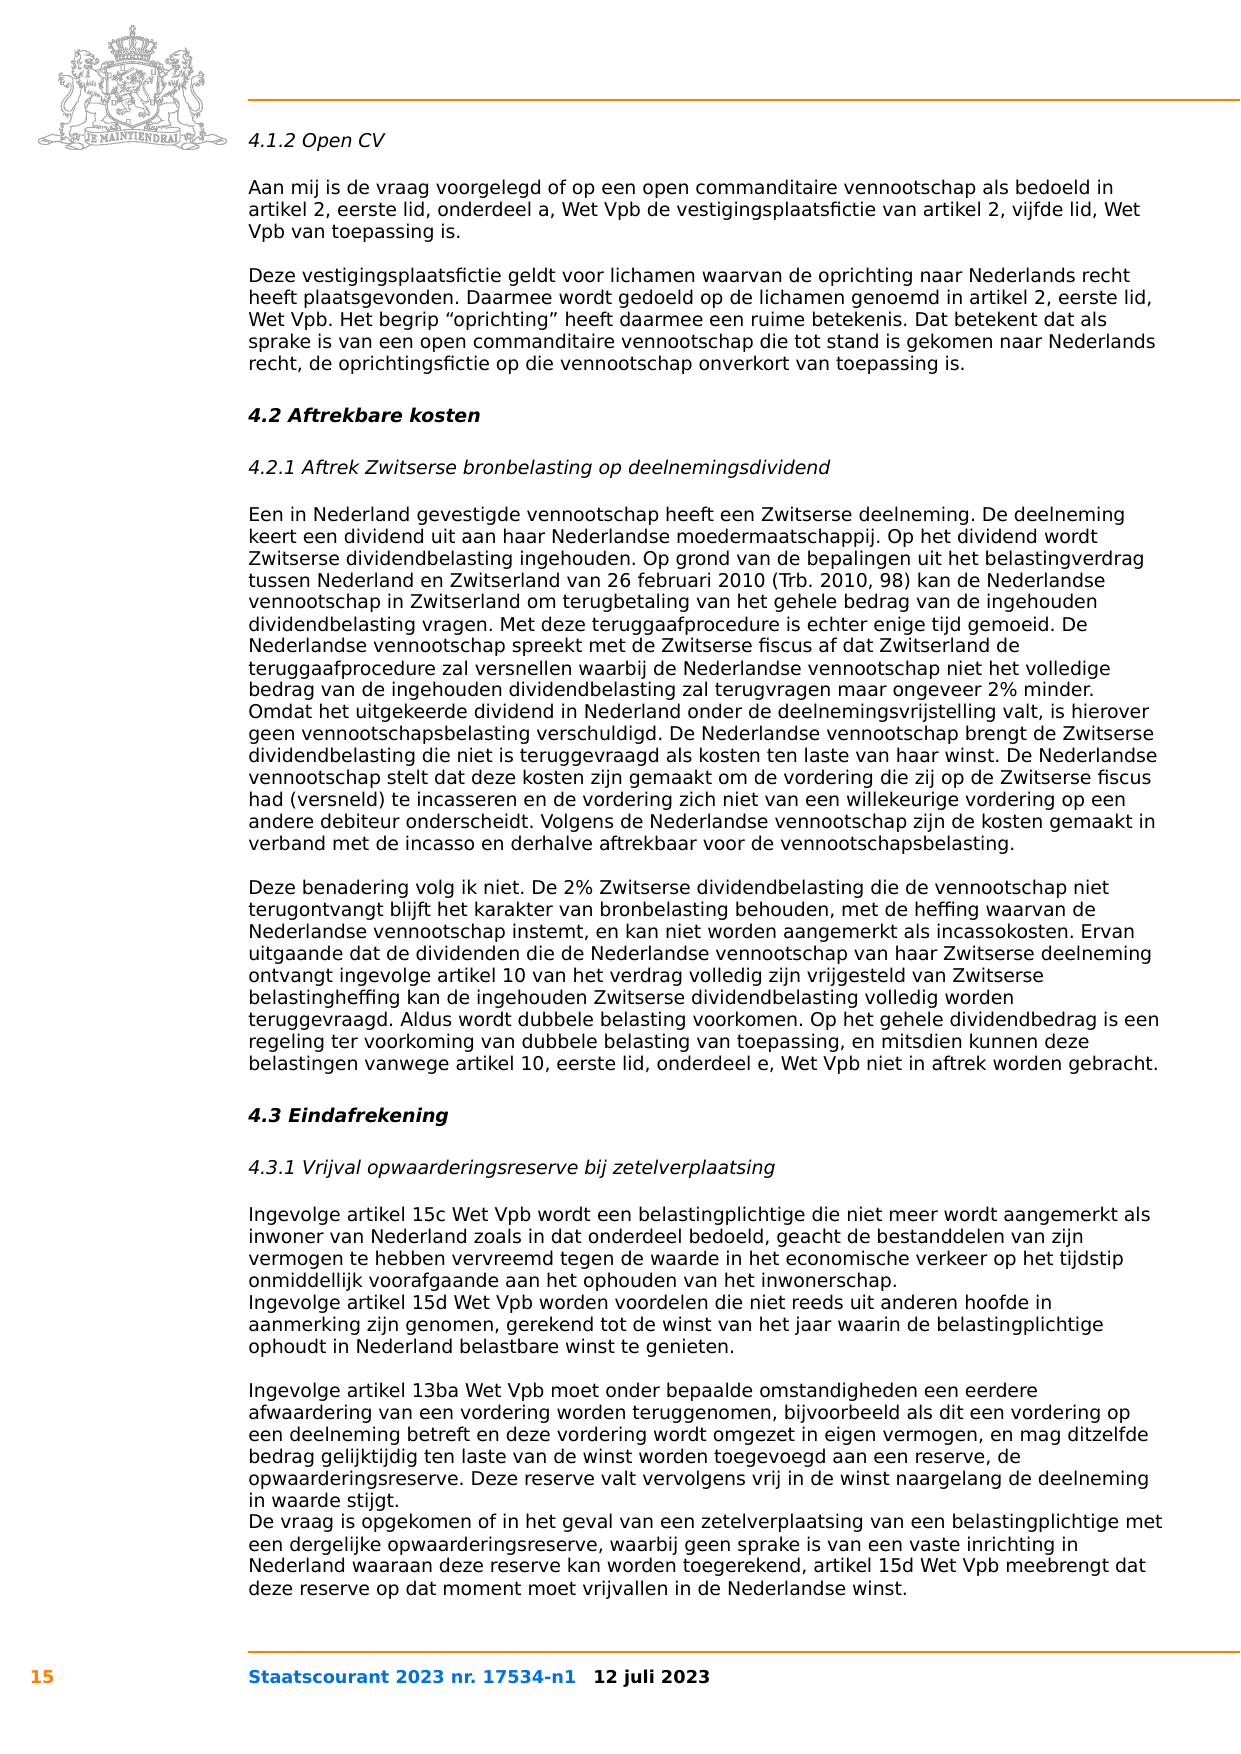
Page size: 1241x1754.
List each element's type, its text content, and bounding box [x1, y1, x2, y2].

subtitle 4.2 Aftrekbare kosten [248, 404, 1163, 427]
subtitle 4.3 Eindafrekening [248, 1105, 1163, 1127]
text Deze vestigingsplaatsfictie geldt voor lichamen waarvan de oprichting naar Nederlands recht heeft plaatsgevonden. Daarmee wordt gedoeld op de lichamen genoemd in artikel 2, eerste lid, Wet Vpb. Het begrip “oprichting” heeft daarmee een ruime betekenis. Dat betekent dat als sprake is van een open commanditaire vennootschap die tot stand is gekomen naar Nederlands recht, de oprichtingsfictie op die vennootschap onverkort van toepassing is. [248, 265, 1163, 374]
text Ingevolge artikel 13ba Wet Vpb moet onder bepaalde omstandigheden een eerdere afwaardering van een vordering worden teruggenomen, bijvoorbeeld als dit een vordering op een deelneming betreft en deze vordering wordt omgezet in eigen vermogen, en mag ditzelfde bedrag gelijktijdig ten laste van de winst worden toegevoegd aan een reserve, de opwaarderingsreserve. Deze reserve valt vervolgens vrij in de winst naargelang de deelneming in waarde stijgt. [248, 1379, 1163, 1511]
text Ingevolge artikel 15d Wet Vpb worden voordelen die niet reeds uit anderen hoofde in aanmerking zijn genomen, gerekend tot de winst van het jaar waarin de belastingplichtige ophoudt in Nederland belastbare winst te genieten. [248, 1292, 1163, 1358]
text Aan mij is de vraag voorgelegd of op een open commanditaire vennootschap als bedoeld in artikel 2, eerste lid, onderdeel a, Wet Vpb de vestigingsplaatsfictie van artikel 2, vijfde lid, Wet Vpb van toepassing is. [248, 177, 1163, 243]
subtitle 4.3.1 Vrijval opwaarderingsreserve bij zetelverplaatsing [248, 1157, 1163, 1179]
subtitle 4.2.1 Aftrek Zwitserse bronbelasting op deelnemingsdividend [248, 457, 1163, 478]
text Een in Nederland gevestigde vennootschap heeft een Zwitserse deelneming. De deelneming keert een dividend uit aan haar Nederlandse moedermaatschappij. Op het dividend wordt Zwitserse dividendbelasting ingehouden. Op grond van de bepalingen uit het belastingverdrag tussen Nederland en Zwitserland van 26 februari 2010 (Trb. 2010, 98) kan de Nederlandse vennootschap in Zwitserland om terugbetaling van het gehele bedrag van de ingehouden dividendbelasting vragen. Met deze teruggaafprocedure is echter enige tijd gemoeid. De Nederlandse vennootschap spreekt met de Zwitserse fiscus af dat Zwitserland de teruggaafprocedure zal versnellen waarbij de Nederlandse vennootschap niet het volledige bedrag van de ingehouden dividendbelasting zal terugvragen maar ongeveer 2% minder. Omdat het uitgekeerde dividend in Nederland onder de deelnemingsvrijstelling valt, is hierover geen vennootschapsbelasting verschuldigd. De Nederlandse vennootschap brengt de Zwitserse dividendbelasting die niet is teruggevraagd als kosten ten laste van haar winst. De Nederlandse vennootschap stelt dat deze kosten zijn gemaakt om de vordering die zij op de Zwitserse fiscus had (versneld) te incasseren en de vordering zich niet van een willekeurige vordering op een andere debiteur onderscheidt. Volgens de Nederlandse vennootschap zijn de kosten gemaakt in verband met de incasso en derhalve aftrekbaar voor de vennootschapsbelasting. [248, 503, 1163, 855]
subtitle 4.1.2 Open CV [248, 130, 1163, 152]
text Deze benadering volg ik niet. De 2% Zwitserse dividendbelasting die de vennootschap niet terugontvangt blijft het karakter van bronbelasting behouden, met de heffing waarvan de Nederlandse vennootschap instemt, en kan niet worden aangemerkt als incassokosten. Ervan uitgaande dat de dividenden die de Nederlandse vennootschap van haar Zwitserse deelneming ontvangt ingevolge artikel 10 van het verdrag volledig zijn vrijgesteld van Zwitserse belastingheffing kan de ingehouden Zwitserse dividendbelasting volledig worden teruggevraagd. Aldus wordt dubbele belasting voorkomen. Op het gehele dividendbedrag is een regeling ter voorkoming van dubbele belasting van toepassing, en mitsdien kunnen deze belastingen vanwege artikel 10, eerste lid, onderdeel e, Wet Vpb niet in aftrek worden gebracht. [248, 877, 1163, 1075]
text Ingevolge artikel 15c Wet Vpb wordt een belastingplichtige die niet meer wordt aangemerkt als inwoner van Nederland zoals in dat onderdeel bedoeld, geacht de bestanddelen van zijn vermogen te hebben vervreemd tegen de waarde in het economische verkeer op het tijdstip onmiddellijk voorafgaande aan het ophouden van het inwonerschap. [248, 1204, 1163, 1292]
picture [38, 25, 227, 150]
text De vraag is opgekomen of in het geval van een zetelverplaatsing van een belastingplichtige met een dergelijke opwaarderingsreserve, waarbij geen sprake is van een vaste inrichting in Nederland waaraan deze reserve kan worden toegerekend, artikel 15d Wet Vpb meebrengt dat deze reserve op dat moment moet vrijvallen in de Nederlandse winst. [248, 1511, 1163, 1599]
